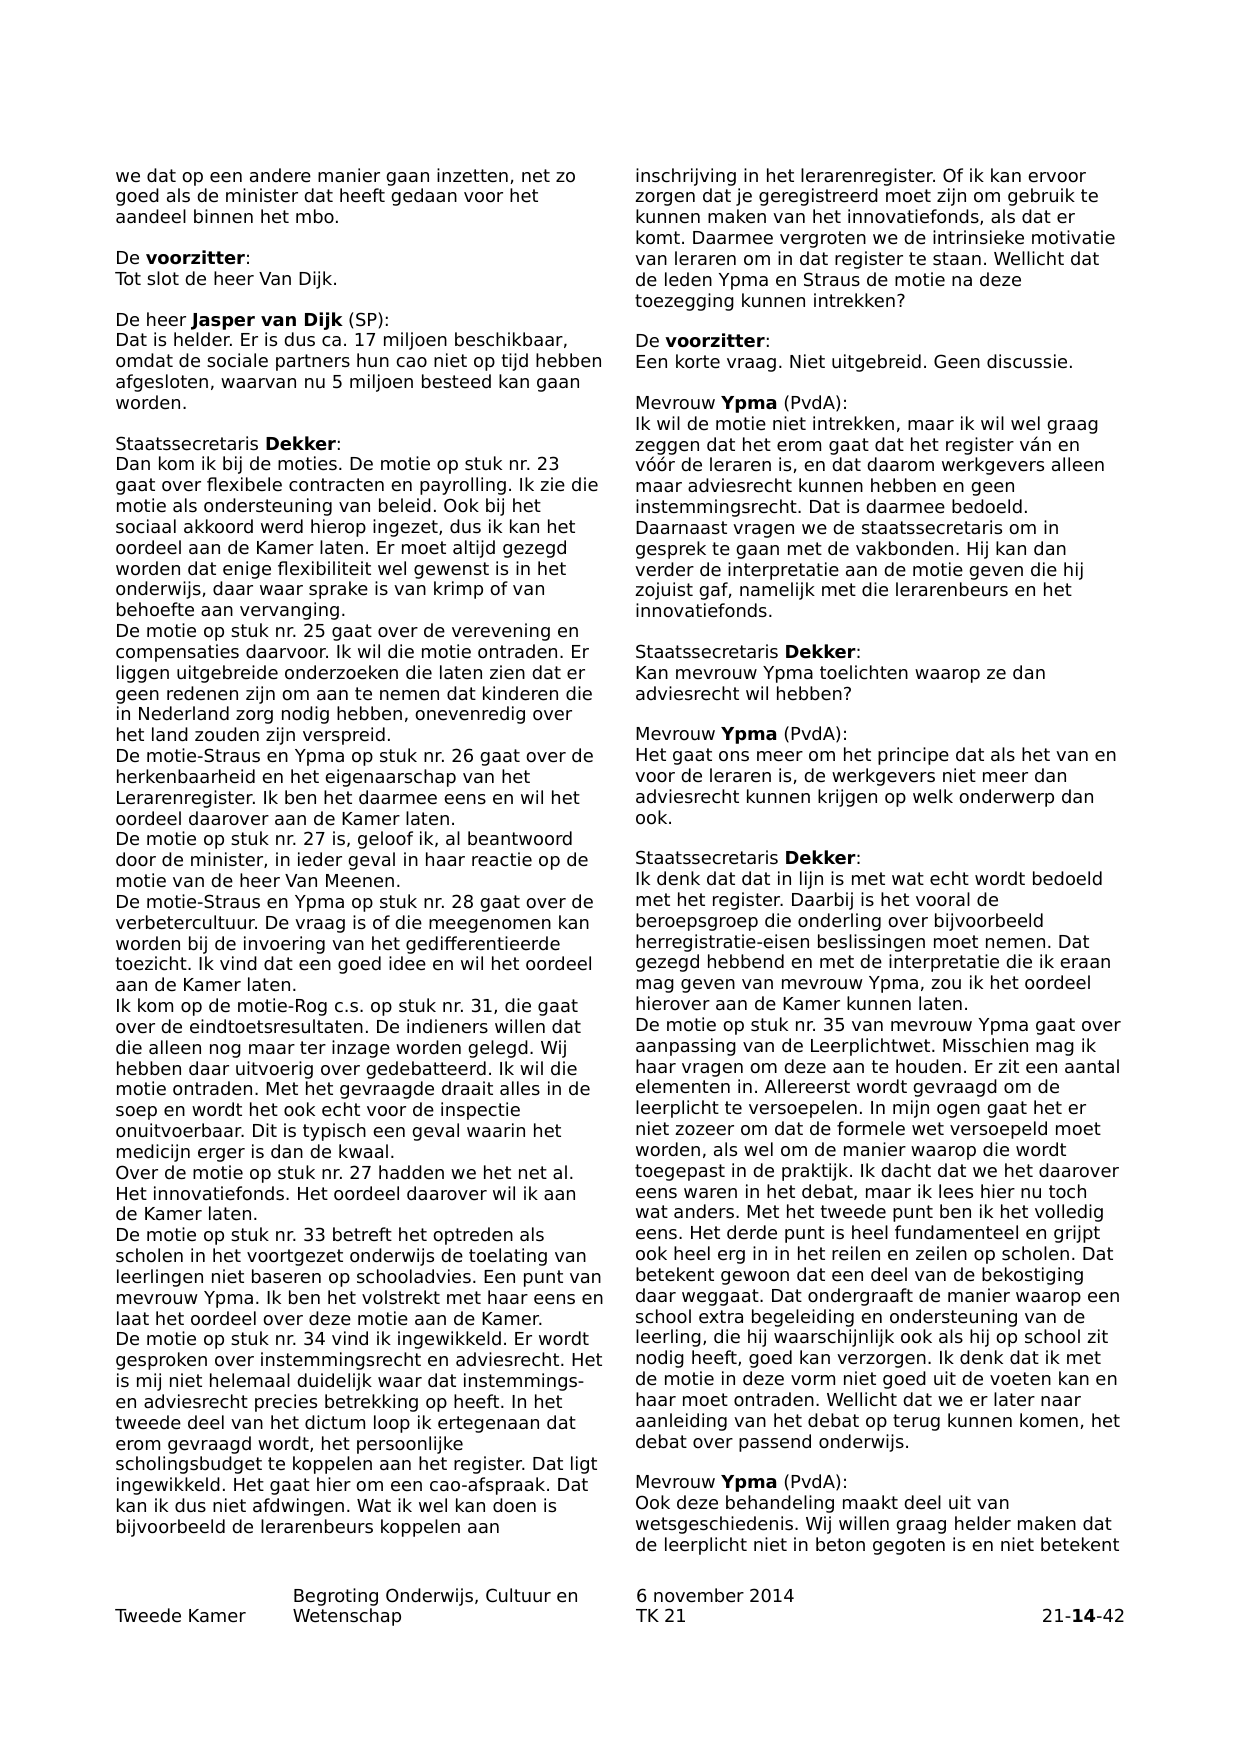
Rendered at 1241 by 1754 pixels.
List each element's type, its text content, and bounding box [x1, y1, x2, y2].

text Een korte vraag. Niet uitgebreid. Geen discussie. [635, 352, 1125, 373]
text Dat is helder. Er is dus ca. 17 miljoen beschikbaar, omdat de sociale partners hun cao niet op tijd hebben afgesloten, waarvan nu 5 miljoen besteed kan gaan worden. [115, 330, 605, 413]
text De motie-Straus en Ypma op stuk nr. 26 gaat over de herkenbaarheid en het eigenaarschap van het Lerarenregister. Ik ben het daarmee eens en wil het oordeel daarover aan de Kamer laten. [115, 746, 605, 829]
text De motie op stuk nr. 33 betreft het optreden als scholen in het voortgezet onderwijs de toelating van leerlingen niet baseren op schooladvies. Een punt van mevrouw Ypma. Ik ben het volstrekt met haar eens en laat het oordeel over deze motie aan de Kamer. [115, 1225, 605, 1329]
text Staatssecretaris Dekker: [115, 433, 605, 454]
text Mevrouw Ypma (PvdA): [635, 393, 1125, 413]
text Ook deze behandeling maakt deel uit van wetsgeschiedenis. Wij willen graag helder maken dat de leerplicht niet in beton gegoten is en niet betekent [635, 1493, 1125, 1556]
text De motie op stuk nr. 35 van mevrouw Ypma gaat over aanpassing van de Leerplichtwet. Misschien mag ik haar vragen om deze aan te houden. Er zit een aantal elementen in. Allereerst wordt gevraagd om de leerplicht te versoepelen. In mijn ogen gaat het er niet zozeer om dat de formele wet versoepeld moet worden, als wel om de manier waarop die wordt toegepast in de praktijk. Ik dacht dat we het daarover eens waren in het debat, maar ik lees hier nu toch wat anders. Met het tweede punt ben ik het volledig eens. Het derde punt is heel fundamenteel en grijpt ook heel erg in in het reilen en zeilen op scholen. Dat betekent gewoon dat een deel van de bekostiging daar weggaat. Dat ondergraaft de manier waarop een school extra begeleiding en ondersteuning van de leerling, die hij waarschijnlijk ook als hij op school zit nodig heeft, goed kan verzorgen. Ik denk dat ik met de motie in deze vorm niet goed uit de voeten kan en haar moet ontraden. Wellicht dat we er later naar aanleiding van het debat op terug kunnen komen, het debat over passend onderwijs. [635, 1015, 1125, 1452]
text Tot slot de heer Van Dijk. [115, 268, 605, 289]
text De heer Jasper van Dijk (SP): [115, 309, 605, 330]
text Ik denk dat dat in lijn is met wat echt wordt bedoeld met het register. Daarbij is het vooral de beroepsgroep die onderling over bijvoorbeeld herregistratie-eisen beslissingen moet nemen. Dat gezegd hebbend en met de interpretatie die ik eraan mag geven van mevrouw Ypma, zou ik het oordeel hierover aan de Kamer kunnen laten. [635, 869, 1125, 1015]
text Het gaat ons meer om het principe dat als het van en voor de leraren is, de werkgevers niet meer dan adviesrecht kunnen krijgen op welk onderwerp dan ook. [635, 745, 1125, 828]
text Ik wil de motie niet intrekken, maar ik wil wel graag zeggen dat het erom gaat dat het register ván en vóór de leraren is, en dat daarom werkgevers alleen maar adviesrecht kunnen hebben en geen instemmingsrecht. Dat is daarmee bedoeld. Daarnaast vragen we de staatssecretaris om in gesprek te gaan met de vakbonden. Hij kan dan verder de interpretatie aan de motie geven die hij zojuist gaf, namelijk met die lerarenbeurs en het innovatiefonds. [635, 413, 1125, 622]
text Mevrouw Ypma (PvdA): [635, 1472, 1125, 1493]
text De motie-Straus en Ypma op stuk nr. 28 gaat over de verbetercultuur. De vraag is of die meegenomen kan worden bij de invoering van het gedifferentieerde toezicht. Ik vind dat een goed idee en wil het oordeel aan de Kamer laten. [115, 892, 605, 996]
text De motie op stuk nr. 25 gaat over de verevening en compensaties daarvoor. Ik wil die motie ontraden. Er liggen uitgebreide onderzoeken die laten zien dat er geen redenen zijn om aan te nemen dat kinderen die in Nederland zorg nodig hebben, onevenredig over het land zouden zijn verspreid. [115, 621, 605, 746]
text Staatssecretaris Dekker: [635, 848, 1125, 869]
text Over de motie op stuk nr. 27 hadden we het net al. Het innovatiefonds. Het oordeel daarover wil ik aan de Kamer laten. [115, 1162, 605, 1225]
text Ik kom op de motie-Rog c.s. op stuk nr. 31, die gaat over de eindtoetsresultaten. De indieners willen dat die alleen nog maar ter inzage worden gelegd. Wij hebben daar uitvoerig over gedebatteerd. Ik wil die motie ontraden. Met het gevraagde draait alles in de soep en wordt het ook echt voor de inspectie onuitvoerbaar. Dit is typisch een geval waarin het medicijn erger is dan de kwaal. [115, 996, 605, 1162]
text Mevrouw Ypma (PvdA): [635, 724, 1125, 745]
text Staatssecretaris Dekker: [635, 642, 1125, 662]
text De motie op stuk nr. 34 vind ik ingewikkeld. Er wordt gesproken over instemmingsrecht en adviesrecht. Het is mij niet helemaal duidelijk waar dat instemmings- en adviesrecht precies betrekking op heeft. In het tweede deel van het dictum loop ik ertegenaan dat erom gevraagd wordt, het persoonlijke scholingsbudget te koppelen aan het register. Dat ligt ingewikkeld. Het gaat hier om een cao-afspraak. Dat kan ik dus niet afdwingen. Wat ik wel kan doen is bijvoorbeeld de lerarenbeurs koppelen aan [115, 1329, 605, 1537]
text De motie op stuk nr. 27 is, geloof ik, al beantwoord door de minister, in ieder geval in haar reactie op de motie van de heer Van Meenen. [115, 829, 605, 892]
text De voorzitter: [115, 248, 605, 268]
text we dat op een andere manier gaan inzetten, net zo goed als de minister dat heeft gedaan voor het aandeel binnen het mbo. [115, 165, 605, 228]
text Kan mevrouw Ypma toelichten waarop ze dan adviesrecht wil hebben? [635, 662, 1125, 704]
text De voorzitter: [635, 331, 1125, 352]
text Dan kom ik bij de moties. De motie op stuk nr. 23 gaat over flexibele contracten en payrolling. Ik zie die motie als ondersteuning van beleid. Ook bij het sociaal akkoord werd hierop ingezet, dus ik kan het oordeel aan de Kamer laten. Er moet altijd gezegd worden dat enige flexibiliteit wel gewenst is in het onderwijs, daar waar sprake is van krimp of van behoefte aan vervanging. [115, 454, 605, 621]
text inschrijving in het lerarenregister. Of ik kan ervoor zorgen dat je geregistreerd moet zijn om gebruik te kunnen maken van het innovatiefonds, als dat er komt. Daarmee vergroten we de intrinsieke motivatie van leraren om in dat register te staan. Wellicht dat de leden Ypma en Straus de motie na deze toezegging kunnen intrekken? [635, 165, 1125, 311]
